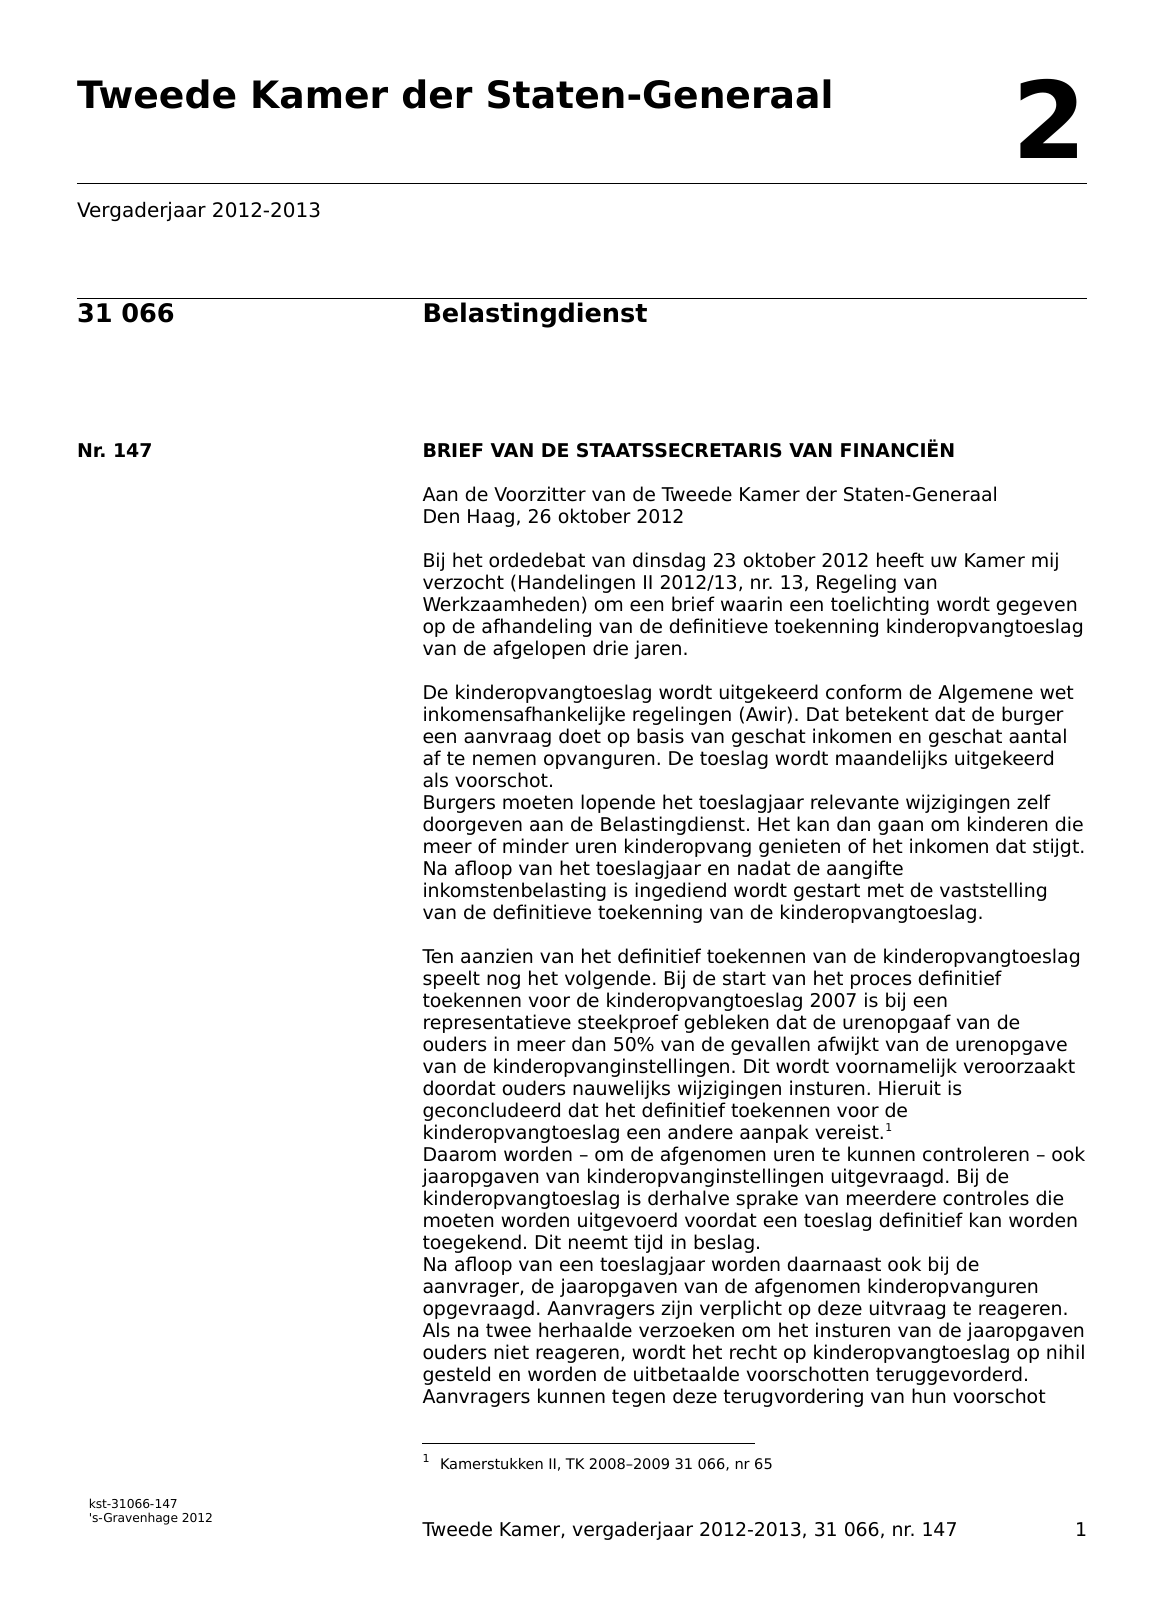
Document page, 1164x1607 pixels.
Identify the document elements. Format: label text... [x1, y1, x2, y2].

text Kamerstukken II, TK 2008–2009 31 066, nr 65 [422, 1452, 1087, 1474]
text Daarom worden – om de afgenomen uren te kunnen controleren – ook jaaropgaven van kinderopvanginstellingen uitgevraagd. Bij de kinderopvangtoeslag is derhalve sprake van meerdere controles die moeten worden uitgevoerd voordat een toeslag definitief kan worden toegekend. Dit neemt tijd in beslag. [422, 1144, 1087, 1254]
text 's-Gravenhage 2012 [88, 1511, 323, 1525]
text Bij het ordedebat van dinsdag 23 oktober 2012 heeft uw Kamer mij verzocht (Handelingen II 2012/13, nr. 13, Regeling van Werkzaamheden) om een brief waarin een toelichting wordt gegeven op de afhandeling van de definitieve toekenning kinderopvangtoeslag van de afgelopen drie jaren. [422, 550, 1087, 660]
text Den Haag, 26 oktober 2012 [422, 506, 1087, 528]
table_header Tweede Kamer der Staten-Generaal [77, 59, 886, 183]
text Na afloop van een toeslagjaar worden daarnaast ook bij de aanvrager, de jaaropgaven van de afgenomen kinderopvanguren opgevraagd. Aanvragers zijn verplicht op deze uitvraag te reageren. Als na twee herhaalde verzoeken om het insturen van de jaaropgaven ouders niet reageren, wordt het recht op kinderopvangtoeslag op nihil gesteld en worden de uitbetaalde voorschotten teruggevorderd. Aanvragers kunnen tegen deze terugvordering van hun voorschot [422, 1254, 1087, 1408]
subtitle Nr. 147 BRIEF VAN DE STAATSSECRETARIS VAN FINANCIËN [77, 440, 1087, 462]
table_cell Vergaderjaar 2012-2013 [77, 184, 1087, 298]
text Aan de Voorzitter van de Tweede Kamer der Staten-Generaal [422, 484, 1087, 506]
text Ten aanzien van het definitief toekennen van de kinderopvangtoeslag speelt nog het volgende. Bij de start van het proces definitief toekennen voor de kinderopvangtoeslag 2007 is bij een representatieve steekproef gebleken dat de urenopgaaf van de ouders in meer dan 50% van de gevallen afwijkt van de urenopgave van de kinderopvanginstellingen. Dit wordt voornamelijk veroorzaakt doordat ouders nauwelijks wijzigingen insturen. Hieruit is geconcludeerd dat het definitief toekennen voor de kinderopvangtoeslag een andere aanpak vereist. [422, 946, 1087, 1144]
table_header 2 [886, 59, 1087, 183]
text Burgers moeten lopende het toeslagjaar relevante wijzigingen zelf doorgeven aan de Belastingdienst. Het kan dan gaan om kinderen die meer of minder uren kinderopvang genieten of het inkomen dat stijgt. Na afloop van het toeslagjaar en nadat de aangifte inkomstenbelasting is ingediend wordt gestart met de vaststelling van de definitieve toekenning van de kinderopvangtoeslag. [422, 792, 1087, 924]
text kst-31066-147 [88, 1497, 323, 1511]
subtitle 31 066 Belastingdienst [77, 299, 1087, 329]
text De kinderopvangtoeslag wordt uitgekeerd conform de Algemene wet inkomensafhankelijke regelingen (Awir). Dat betekent dat de burger een aanvraag doet op basis van geschat inkomen en geschat aantal af te nemen opvanguren. De toeslag wordt maandelijks uitgekeerd als voorschot. [422, 682, 1087, 792]
